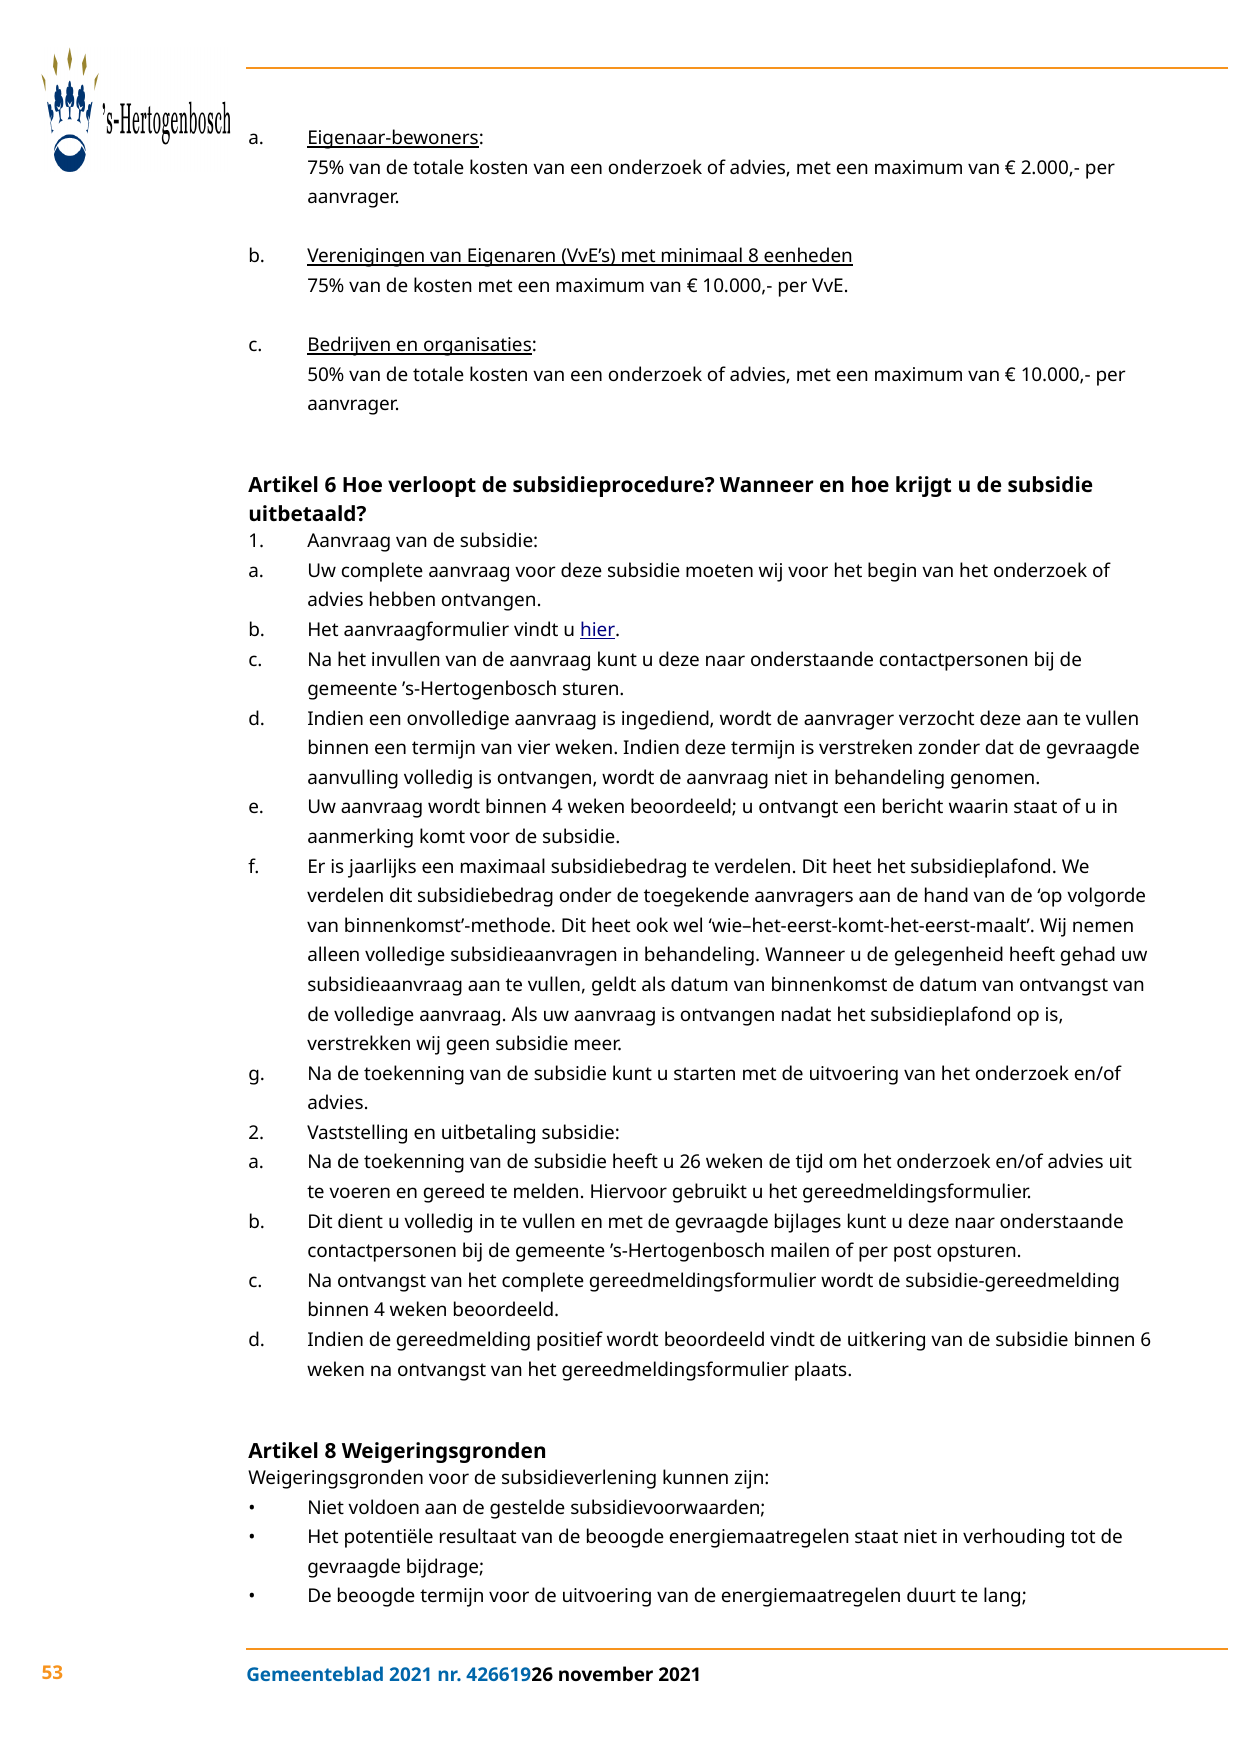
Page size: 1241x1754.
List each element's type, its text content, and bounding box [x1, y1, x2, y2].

list Aanvraag van de subsidie: [248, 527, 1152, 553]
list Bedrijven en organisaties: [248, 331, 1152, 357]
list Eigenaar-bewoners: [248, 124, 1152, 150]
list Na de toekenning van de subsidie heeft u 26 weken de tijd om het onderzoek en/of advies uit te voeren en gereed te melden. Hiervoor gebruikt u het gereedmeldingsformulier. [248, 1149, 1152, 1204]
text Weigeringsgronden voor de subsidieverlening kunnen zijn: [248, 1464, 1152, 1490]
list Indien een onvolledige aanvraag is ingediend, wordt de aanvrager verzocht deze aan te vullen binnen een termijn van vier weken. Indien deze termijn is verstreken zonder dat de gevraagde aanvulling volledig is ontvangen, wordt de aanvraag niet in behandeling genomen. [248, 705, 1152, 790]
list Uw aanvraag wordt binnen 4 weken beoordeeld; u ontvangt een bericht waarin staat of u in aanmerking komt voor de subsidie. [248, 794, 1152, 849]
list Verenigingen van Eigenaren (VvE’s) met minimaal 8 eenheden [248, 243, 1152, 268]
list Dit dient u volledig in te vullen en met de gevraagde bijlages kunt u deze naar onderstaande contactpersonen bij de gemeente ’s-Hertogenbosch mailen of per post opsturen. [248, 1208, 1152, 1263]
list Uw complete aanvraag voor deze subsidie moeten wij voor het begin van het onderzoek of advies hebben ontvangen. [248, 557, 1152, 612]
list De beoogde termijn voor de uitvoering van de energiemaatregelen duurt te lang; [248, 1583, 1152, 1608]
list Er is jaarlijks een maximaal subsidiebedrag te verdelen. Dit heet het subsidieplafond. We verdelen dit subsidiebedrag onder de toegekende aanvragers aan de hand van de ‘op volgorde van binnenkomst’-methode. Dit heet ook wel ‘wie–het-eerst-komt-het-eerst-maalt’. Wij nemen alleen volledige subsidieaanvragen in behandeling. Wanneer u de gelegenheid heeft gehad uw subsidieaanvraag aan te vullen, geldt als datum van binnenkomst de datum van ontvangst van de volledige aanvraag. Als uw aanvraag is ontvangen nadat het subsidieplafond op is, verstrekken wij geen subsidie meer. [248, 853, 1152, 1056]
list 50% van de totale kosten van een onderzoek of advies, met een maximum van € 10.000,- per aanvrager. [248, 361, 1152, 416]
list Niet voldoen aan de gestelde subsidievoorwaarden; [248, 1494, 1152, 1519]
list Vaststelling en uitbetaling subsidie: [248, 1119, 1152, 1145]
list Na de toekenning van de subsidie kunt u starten met de uitvoering van het onderzoek en/of advies. [248, 1060, 1152, 1115]
text Artikel 8 Weigeringsgronden [248, 1436, 1152, 1464]
picture [41, 47, 231, 172]
list Indien de gereedmelding positief wordt beoordeeld vindt de uitkering van de subsidie binnen 6 weken na ontvangst van het gereedmeldingsformulier plaats. [248, 1326, 1152, 1382]
list Na ontvangst van het complete gereedmeldingsformulier wordt de subsidie-gereedmelding binnen 4 weken beoordeeld. [248, 1267, 1152, 1322]
text Artikel 6 Hoe verloopt de subsidieprocedure? Wanneer en hoe krijgt u de subsidie uitbetaald? [248, 471, 1152, 527]
list 75% van de totale kosten van een onderzoek of advies, met een maximum van € 2.000,- per aanvrager. [248, 154, 1152, 209]
list Na het invullen van de aanvraag kunt u deze naar onderstaande contactpersonen bij de gemeente ’s-Hertogenbosch sturen. [248, 646, 1152, 701]
list Het aanvraagformulier vindt u hier. [248, 616, 1152, 642]
list Het potentiële resultaat van de beoogde energiemaatregelen staat niet in verhouding tot de gevraagde bijdrage; [248, 1523, 1152, 1579]
list 75% van de kosten met een maximum van € 10.000,- per VvE. [248, 272, 1152, 298]
